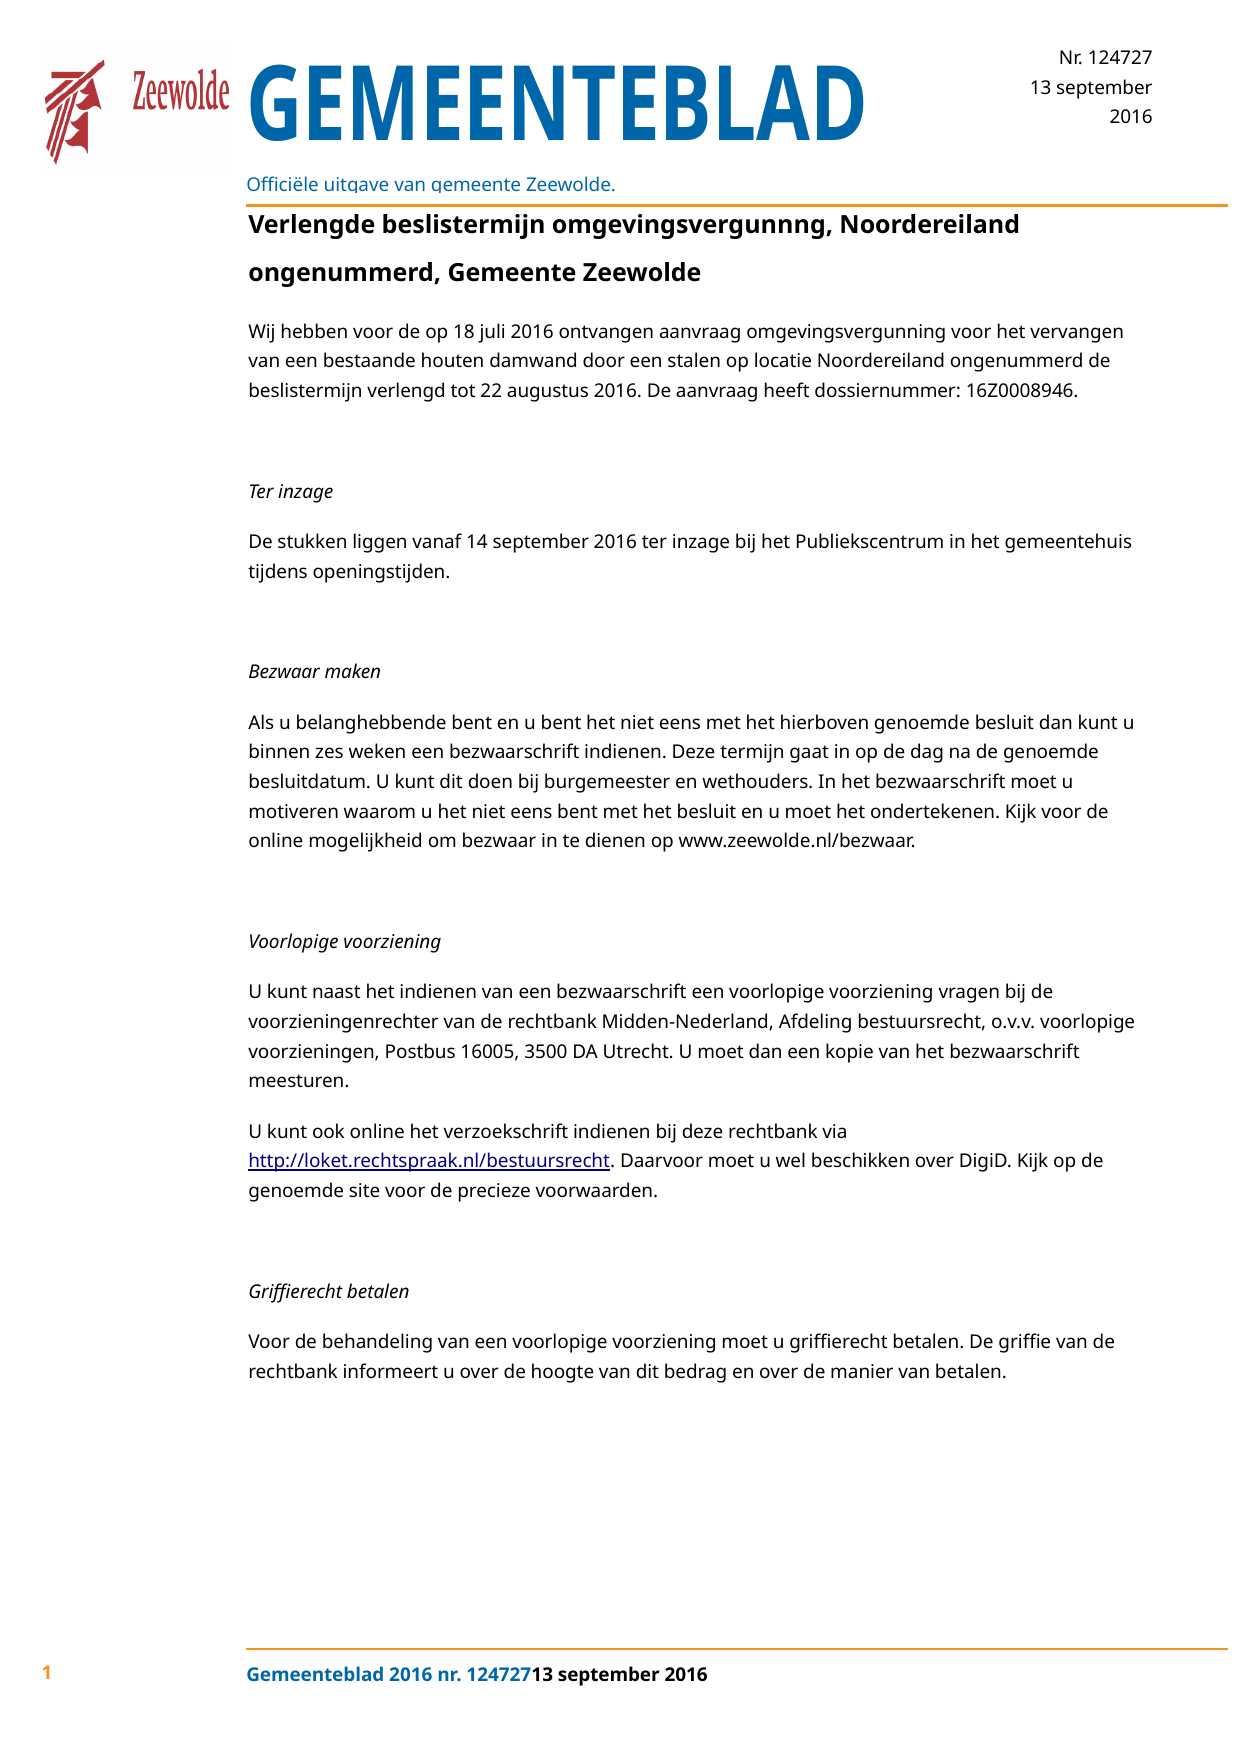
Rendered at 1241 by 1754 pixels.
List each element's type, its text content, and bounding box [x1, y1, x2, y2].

text Als u belanghebbende bent en u bent het niet eens met het hierboven genoemde besluit dan kunt u binnen zes weken een bezwaarschrift indienen. Deze termijn gaat in op de dag na de genoemde besluitdatum. U kunt dit doen bij burgemeester en wethouders. In het bezwaarschrift moet u motiveren waarom u het niet eens bent met het besluit en u moet het ondertekenen. Kijk voor de online mogelijkheid om bezwaar in te dienen op www.zeewolde.nl/bezwaar. [248, 709, 1152, 853]
text U kunt naast het indienen van een bezwaarschrift een voorlopige voorziening vragen bij de voorzieningenrechter van de rechtbank Midden-Nederland, Afdeling bestuursrecht, o.v.v. voorlopige voorzieningen, Postbus 16005, 3500 DA Utrecht. U moet dan een kopie van het bezwaarschrift meesturen. [248, 979, 1152, 1093]
text Ter inzage [248, 478, 1152, 504]
text Bezwaar maken [248, 659, 1152, 684]
text Voor de behandeling van een voorlopige voorziening moet u griffierecht betalen. De griffie van de rechtbank informeert u over de hoogte van dit bedrag en over de manier van betalen. [248, 1328, 1152, 1384]
text Voorlopige voorziening [248, 928, 1152, 954]
text Wij hebben voor de op 18 juli 2016 ontvangen aanvraag omgevingsvergunning voor het vervangen van een bestaande houten damwand door een stalen op locatie Noordereiland ongenummerd de beslistermijn verlengd tot 22 augustus 2016. De aanvraag heeft dossiernummer: 16Z0008946. [248, 318, 1152, 403]
picture [41, 47, 231, 172]
text U kunt ook online het verzoekschrift indienen bij deze rechtbank via http://loket.rechtspraak.nl/bestuursrecht. Daarvoor moet u wel beschikken over DigiD. Kijk op de genoemde site voor de precieze voorwaarden. [248, 1118, 1152, 1203]
text Griffierecht betalen [248, 1278, 1152, 1304]
text Verlengde beslistermijn omgevingsvergunnng, Noordereiland ongenummerd, Gemeente Zeewolde [248, 207, 1152, 288]
text De stukken liggen vanaf 14 september 2016 ter inzage bij het Publiekscentrum in het gemeentehuis tijdens openingstijden. [248, 528, 1152, 584]
